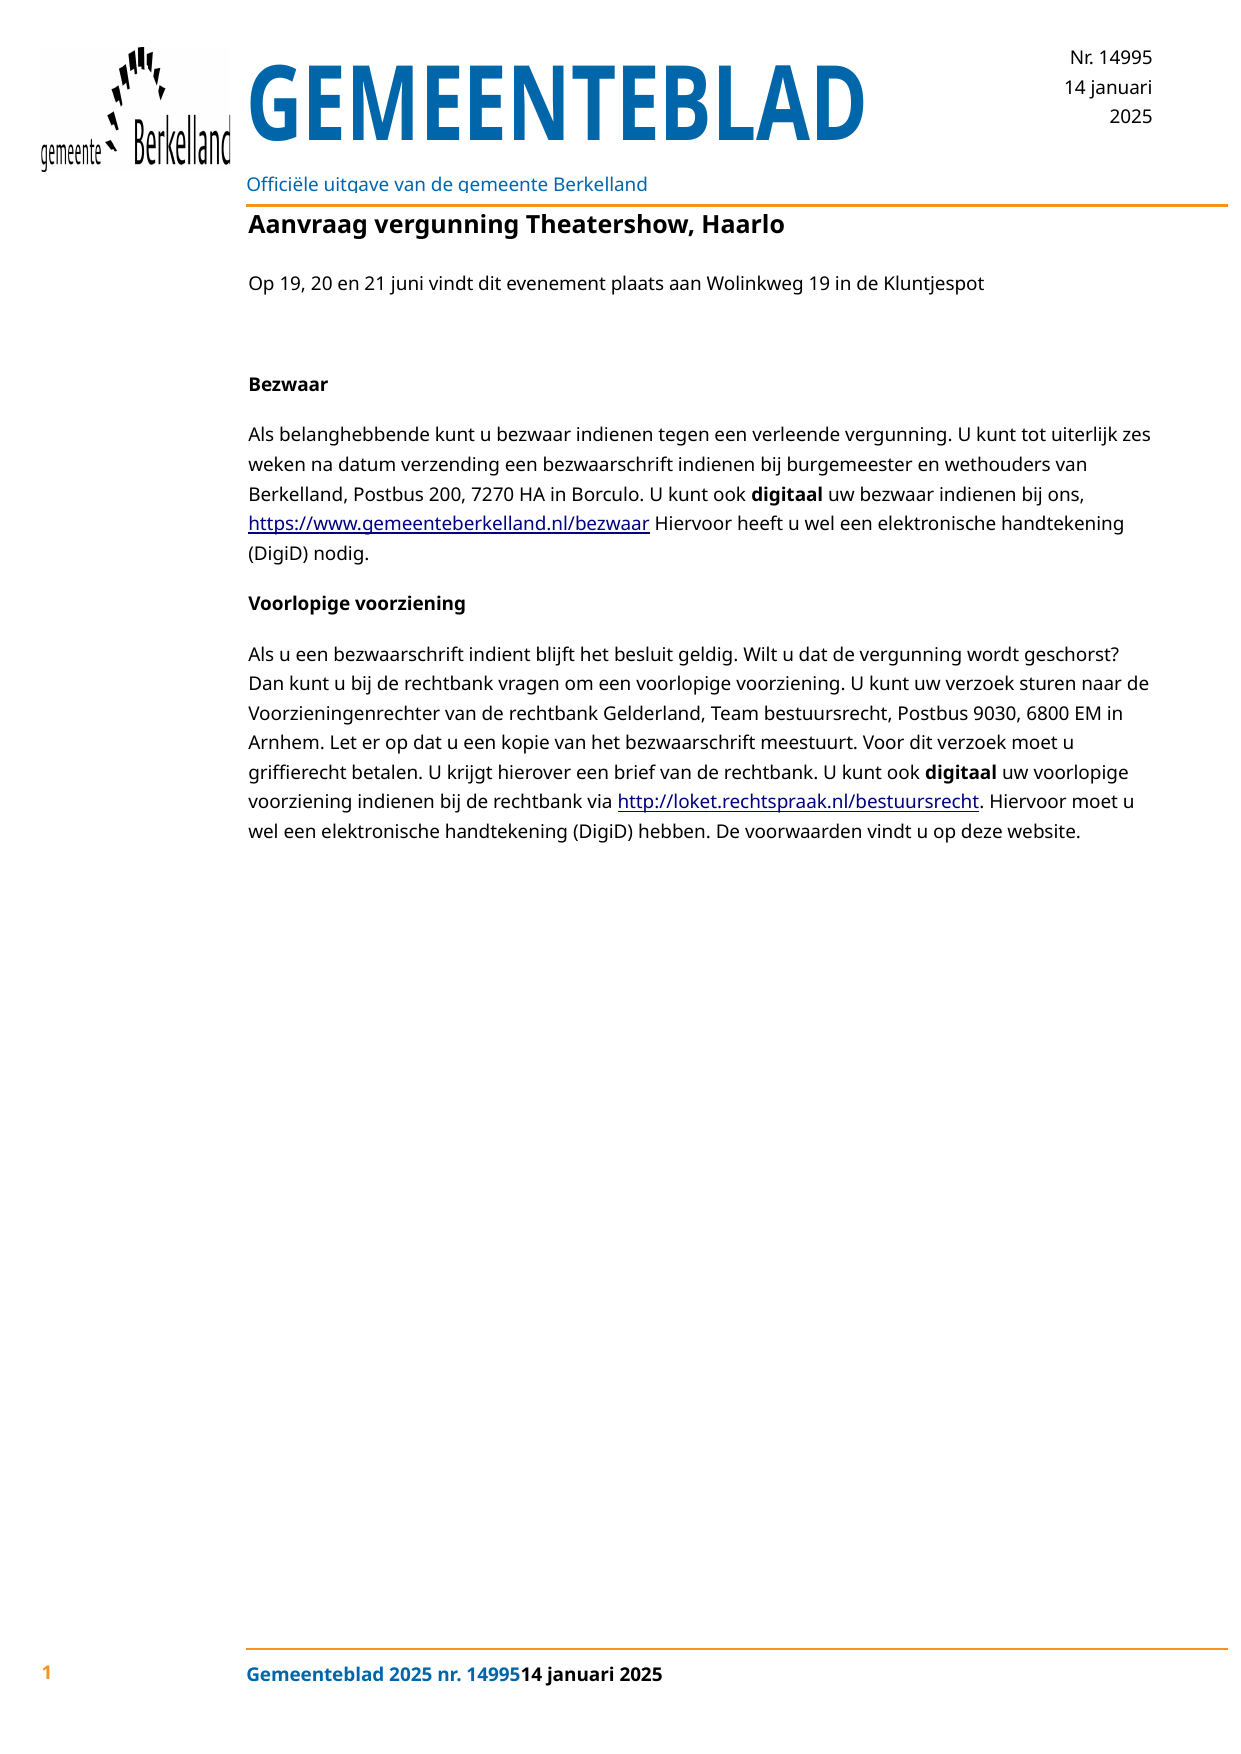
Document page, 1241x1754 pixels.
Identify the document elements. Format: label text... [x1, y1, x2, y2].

text Als u een bezwaarschrift indient blijft het besluit geldig. Wilt u dat de vergunning wordt geschorst? Dan kunt u bij de rechtbank vragen om een voorlopige voorziening. U kunt uw verzoek sturen naar de Voorzieningenrechter van de rechtbank Gelderland, Team bestuursrecht, Postbus 9030, 6800 EM in Arnhem. Let er op dat u een kopie van het bezwaarschrift meestuurt. Voor dit verzoek moet u griffierecht betalen. U krijgt hierover een brief van de rechtbank. U kunt ook digitaal uw voorlopige voorziening indienen bij de rechtbank via http://loket.rechtspraak.nl/bestuursrecht. Hiervoor moet u wel een elektronische handtekening (DigiD) hebben. De voorwaarden vindt u op deze website. [248, 641, 1152, 844]
text Aanvraag vergunning Theatershow, Haarlo [248, 207, 1152, 241]
text Bezwaar [248, 371, 1152, 397]
text Op 19, 20 en 21 juni vindt dit evenement plaats aan Wolinkweg 19 in de Kluntjespot [248, 270, 1152, 296]
picture [41, 47, 231, 172]
text Als belanghebbende kunt u bezwaar indienen tegen een verleende vergunning. U kunt tot uiterlijk zes weken na datum verzending een bezwaarschrift indienen bij burgemeester en wethouders van Berkelland, Postbus 200, 7270 HA in Borculo. U kunt ook digitaal uw bezwaar indienen bij ons, https://www.gemeenteberkelland.nl/bezwaar Hiervoor heeft u wel een elektronische handtekening (DigiD) nodig. [248, 422, 1152, 566]
text Voorlopige voorziening [248, 590, 1152, 616]
